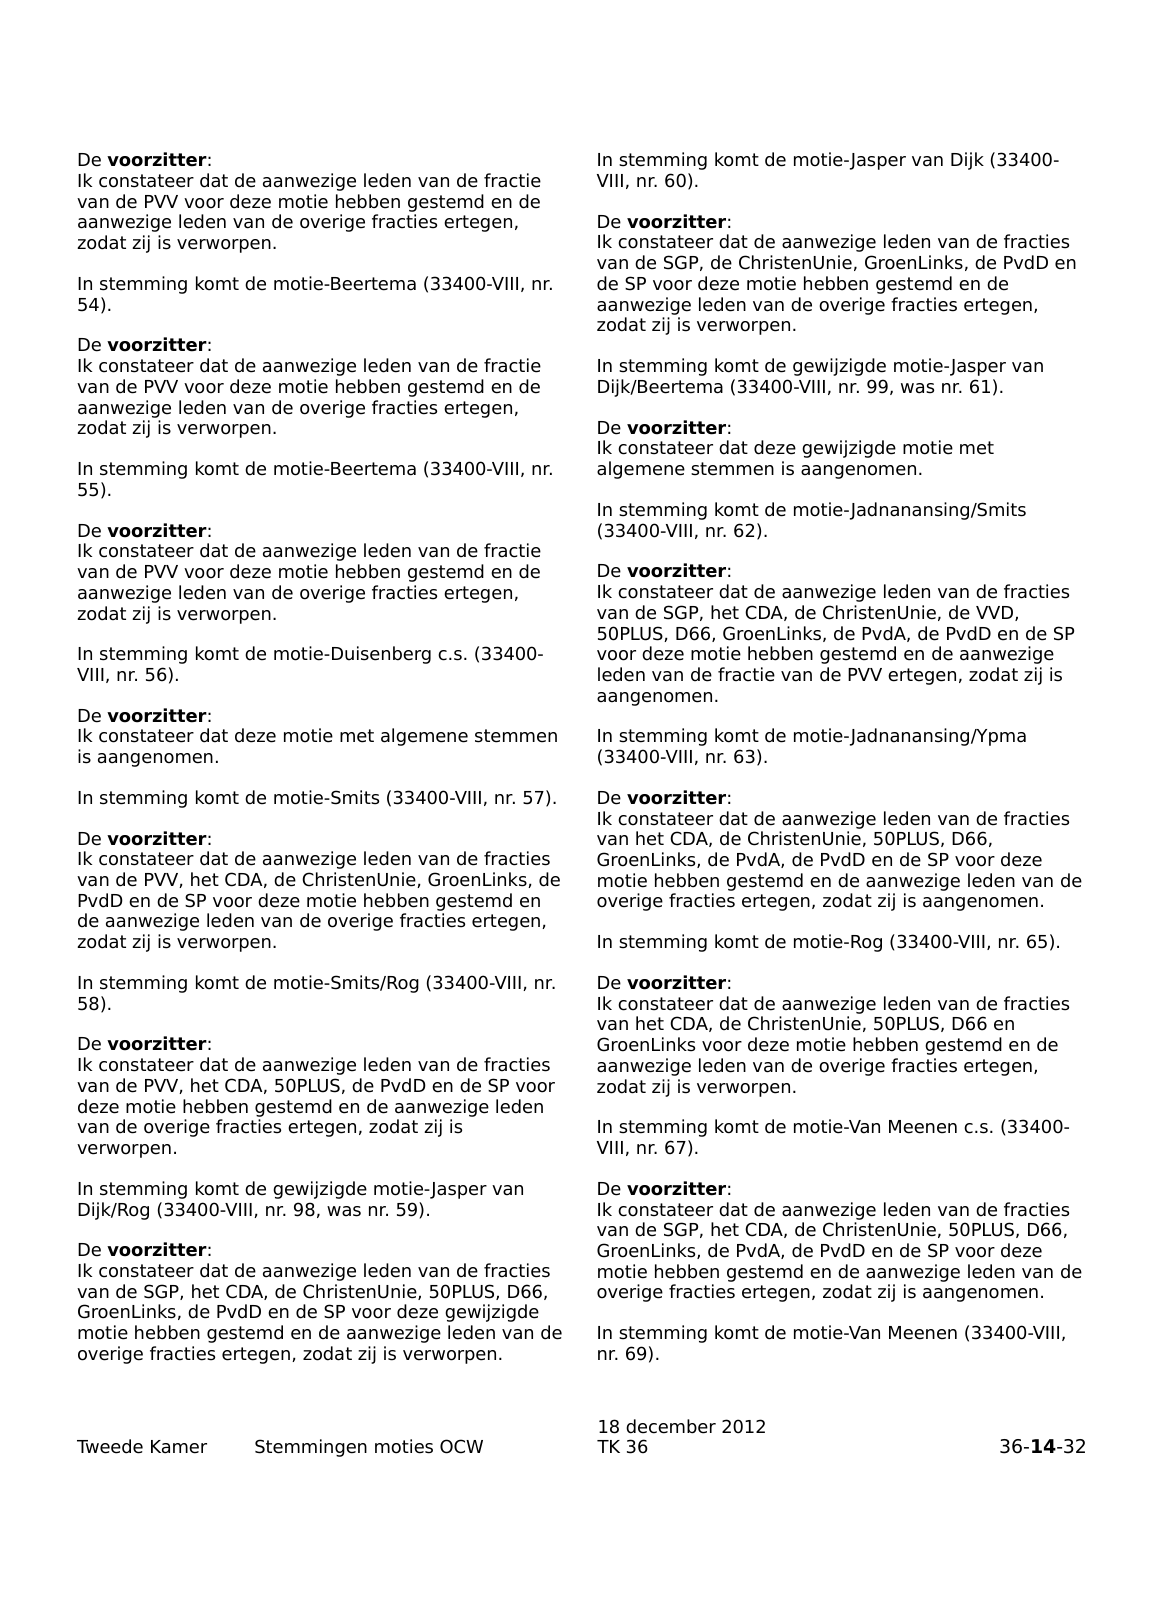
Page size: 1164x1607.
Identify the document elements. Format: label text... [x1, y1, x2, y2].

text De voorzitter: [596, 973, 1087, 993]
text Ik constateer dat de aanwezige leden van de fracties van het CDA, de ChristenUnie, 50PLUS, D66 en GroenLinks voor deze motie hebben gestemd en de aanwezige leden van de overige fracties ertegen, zodat zij is verworpen. [596, 993, 1087, 1097]
text Ik constateer dat de aanwezige leden van de fracties van de SGP, de ChristenUnie, GroenLinks, de PvdD en de SP voor deze motie hebben gestemd en de aanwezige leden van de overige fracties ertegen, zodat zij is verworpen. [596, 232, 1087, 336]
text Ik constateer dat de aanwezige leden van de fracties van de PVV, het CDA, de ChristenUnie, GroenLinks, de PvdD en de SP voor deze motie hebben gestemd en de aanwezige leden van de overige fracties ertegen, zodat zij is verworpen. [77, 849, 567, 953]
text Ik constateer dat de aanwezige leden van de fracties van de SGP, het CDA, de ChristenUnie, 50PLUS, D66, GroenLinks, de PvdD en de SP voor deze gewijzigde motie hebben gestemd en de aanwezige leden van de overige fracties ertegen, zodat zij is verworpen. [77, 1261, 567, 1364]
text In stemming komt de motie-Rog (33400-VIII, nr. 65). [596, 932, 1087, 953]
text In stemming komt de motie-Jadnanansing/Ypma (33400-VIII, nr. 63). [596, 726, 1087, 768]
text De voorzitter: [596, 1179, 1087, 1199]
text In stemming komt de motie-Jadnanansing/Smits (33400-VIII, nr. 62). [596, 500, 1087, 541]
text In stemming komt de motie-Smits (33400-VIII, nr. 57). [77, 788, 567, 808]
text In stemming komt de gewijzigde motie-Jasper van Dijk/Rog (33400-VIII, nr. 98, was nr. 59). [77, 1179, 567, 1220]
text Ik constateer dat de aanwezige leden van de fracties van de PVV, het CDA, 50PLUS, de PvdD en de SP voor deze motie hebben gestemd en de aanwezige leden van de overige fracties ertegen, zodat zij is verworpen. [77, 1055, 567, 1159]
text De voorzitter: [596, 417, 1087, 438]
text Ik constateer dat de aanwezige leden van de fractie van de PVV voor deze motie hebben gestemd en de aanwezige leden van de overige fracties ertegen, zodat zij is verworpen. [77, 356, 567, 439]
text Ik constateer dat deze motie met algemene stemmen is aangenomen. [77, 726, 567, 768]
text In stemming komt de motie-Beertema (33400-VIII, nr. 55). [77, 459, 567, 500]
text Ik constateer dat de aanwezige leden van de fractie van de PVV voor deze motie hebben gestemd en de aanwezige leden van de overige fracties ertegen, zodat zij is verworpen. [77, 541, 567, 624]
text De voorzitter: [596, 212, 1087, 232]
text De voorzitter: [596, 788, 1087, 808]
text De voorzitter: [77, 520, 567, 541]
text In stemming komt de motie-Jasper van Dijk (33400-VIII, nr. 60). [596, 150, 1087, 192]
text In stemming komt de motie-Smits/Rog (33400-VIII, nr. 58). [77, 973, 567, 1014]
text In stemming komt de motie-Van Meenen c.s. (33400-VIII, nr. 67). [596, 1117, 1087, 1159]
text Ik constateer dat de aanwezige leden van de fracties van de SGP, het CDA, de ChristenUnie, 50PLUS, D66, GroenLinks, de PvdA, de PvdD en de SP voor deze motie hebben gestemd en de aanwezige leden van de overige fracties ertegen, zodat zij is aangenomen. [596, 1199, 1087, 1303]
text In stemming komt de gewijzigde motie-Jasper van Dijk/Beertema (33400-VIII, nr. 99, was nr. 61). [596, 356, 1087, 397]
text De voorzitter: [77, 150, 567, 171]
text Ik constateer dat deze gewijzigde motie met algemene stemmen is aangenomen. [596, 438, 1087, 480]
text De voorzitter: [77, 828, 567, 849]
text Ik constateer dat de aanwezige leden van de fracties van de SGP, het CDA, de ChristenUnie, de VVD, 50PLUS, D66, GroenLinks, de PvdA, de PvdD en de SP voor deze motie hebben gestemd en de aanwezige leden van de fractie van de PVV ertegen, zodat zij is aangenomen. [596, 582, 1087, 706]
text Ik constateer dat de aanwezige leden van de fractie van de PVV voor deze motie hebben gestemd en de aanwezige leden van de overige fracties ertegen, zodat zij is verworpen. [77, 171, 567, 254]
text De voorzitter: [596, 561, 1087, 582]
text In stemming komt de motie-Beertema (33400-VIII, nr. 54). [77, 274, 567, 315]
text De voorzitter: [77, 1034, 567, 1055]
text Ik constateer dat de aanwezige leden van de fracties van het CDA, de ChristenUnie, 50PLUS, D66, GroenLinks, de PvdA, de PvdD en de SP voor deze motie hebben gestemd en de aanwezige leden van de overige fracties ertegen, zodat zij is aangenomen. [596, 808, 1087, 912]
text De voorzitter: [77, 706, 567, 726]
text In stemming komt de motie-Van Meenen (33400-VIII, nr. 69). [596, 1323, 1087, 1364]
text De voorzitter: [77, 1240, 567, 1261]
text In stemming komt de motie-Duisenberg c.s. (33400-VIII, nr. 56). [77, 644, 567, 686]
text De voorzitter: [77, 335, 567, 356]
